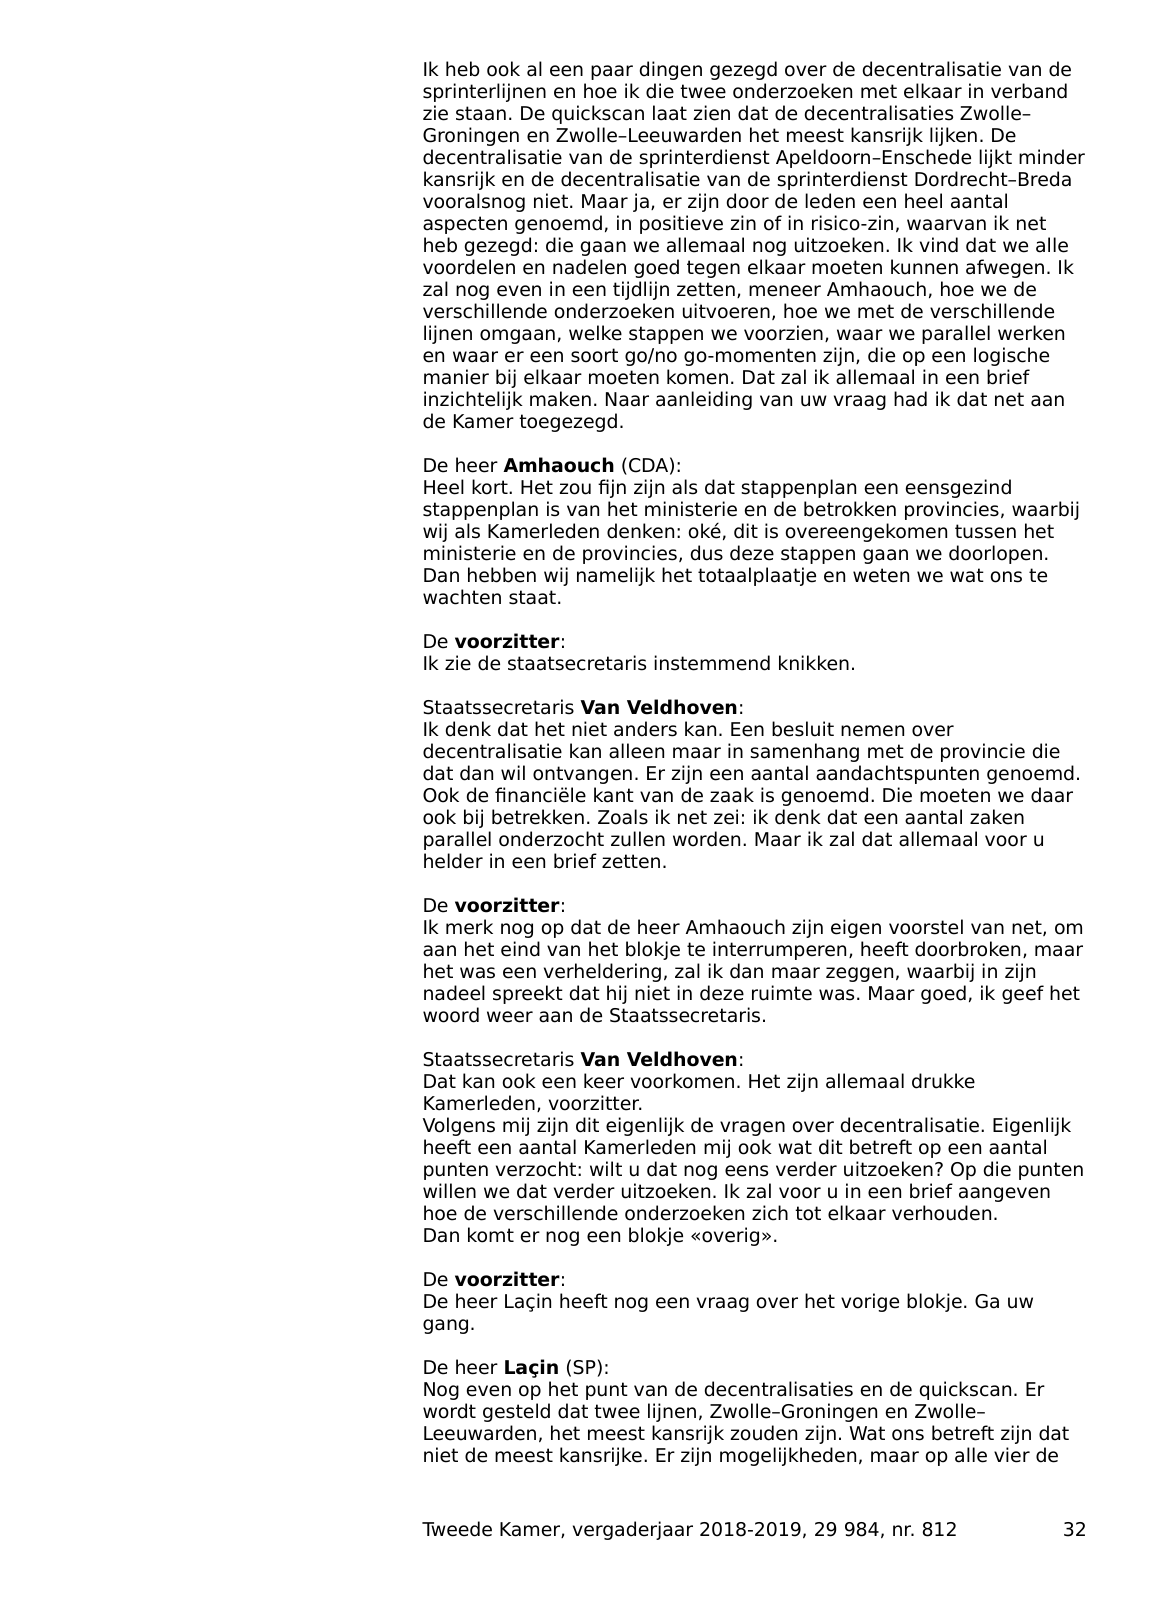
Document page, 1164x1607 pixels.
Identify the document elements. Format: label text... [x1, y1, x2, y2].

text Dan komt er nog een blokje «overig». [422, 1225, 1087, 1247]
text De voorzitter: [422, 1269, 1087, 1291]
text De voorzitter: [422, 631, 1087, 653]
text Ik denk dat het niet anders kan. Een besluit nemen over decentralisatie kan alleen maar in samenhang met de provincie die dat dan wil ontvangen. Er zijn een aantal aandachtspunten genoemd. Ook de financiële kant van de zaak is genoemd. Die moeten we daar ook bij betrekken. Zoals ik net zei: ik denk dat een aantal zaken parallel onderzocht zullen worden. Maar ik zal dat allemaal voor u helder in een brief zetten. [422, 719, 1087, 873]
text De voorzitter: [422, 895, 1087, 917]
text Heel kort. Het zou fijn zijn als dat stappenplan een eensgezind stappenplan is van het ministerie en de betrokken provincies, waarbij wij als Kamerleden denken: oké, dit is overeengekomen tussen het ministerie en de provincies, dus deze stappen gaan we doorlopen. Dan hebben wij namelijk het totaalplaatje en weten we wat ons te wachten staat. [422, 477, 1087, 609]
text De heer Laçin heeft nog een vraag over het vorige blokje. Ga uw gang. [422, 1291, 1087, 1335]
text Ik heb ook al een paar dingen gezegd over de decentralisatie van de sprinterlijnen en hoe ik die twee onderzoeken met elkaar in verband zie staan. De quickscan laat zien dat de decentralisaties Zwolle–Groningen en Zwolle–Leeuwarden het meest kansrijk lijken. De decentralisatie van de sprinterdienst Apeldoorn–Enschede lijkt minder kansrijk en de decentralisatie van de sprinterdienst Dordrecht–Breda vooralsnog niet. Maar ja, er zijn door de leden een heel aantal aspecten genoemd, in positieve zin of in risico-zin, waarvan ik net heb gezegd: die gaan we allemaal nog uitzoeken. Ik vind dat we alle voordelen en nadelen goed tegen elkaar moeten kunnen afwegen. Ik zal nog even in een tijdlijn zetten, meneer Amhaouch, hoe we de verschillende onderzoeken uitvoeren, hoe we met de verschillende lijnen omgaan, welke stappen we voorzien, waar we parallel werken en waar er een soort go/no go-momenten zijn, die op een logische manier bij elkaar moeten komen. Dat zal ik allemaal in een brief inzichtelijk maken. Naar aanleiding van uw vraag had ik dat net aan de Kamer toegezegd. [422, 59, 1087, 433]
text Ik zie de staatsecretaris instemmend knikken. [422, 653, 1087, 675]
text Volgens mij zijn dit eigenlijk de vragen over decentralisatie. Eigenlijk heeft een aantal Kamerleden mij ook wat dit betreft op een aantal punten verzocht: wilt u dat nog eens verder uitzoeken? Op die punten willen we dat verder uitzoeken. Ik zal voor u in een brief aangeven hoe de verschillende onderzoeken zich tot elkaar verhouden. [422, 1115, 1087, 1225]
text Staatssecretaris Van Veldhoven: [422, 697, 1087, 719]
text Staatssecretaris Van Veldhoven: [422, 1049, 1087, 1071]
text Dat kan ook een keer voorkomen. Het zijn allemaal drukke Kamerleden, voorzitter. [422, 1071, 1087, 1115]
text Nog even op het punt van de decentralisaties en de quickscan. Er wordt gesteld dat twee lijnen, Zwolle–Groningen en Zwolle–Leeuwarden, het meest kansrijk zouden zijn. Wat ons betreft zijn dat niet de meest kansrijke. Er zijn mogelijkheden, maar op alle vier de [422, 1379, 1087, 1467]
text Ik merk nog op dat de heer Amhaouch zijn eigen voorstel van net, om aan het eind van het blokje te interrumperen, heeft doorbroken, maar het was een verheldering, zal ik dan maar zeggen, waarbij in zijn nadeel spreekt dat hij niet in deze ruimte was. Maar goed, ik geef het woord weer aan de Staatssecretaris. [422, 917, 1087, 1027]
text De heer Amhaouch (CDA): [422, 455, 1087, 477]
text De heer Laçin (SP): [422, 1357, 1087, 1379]
